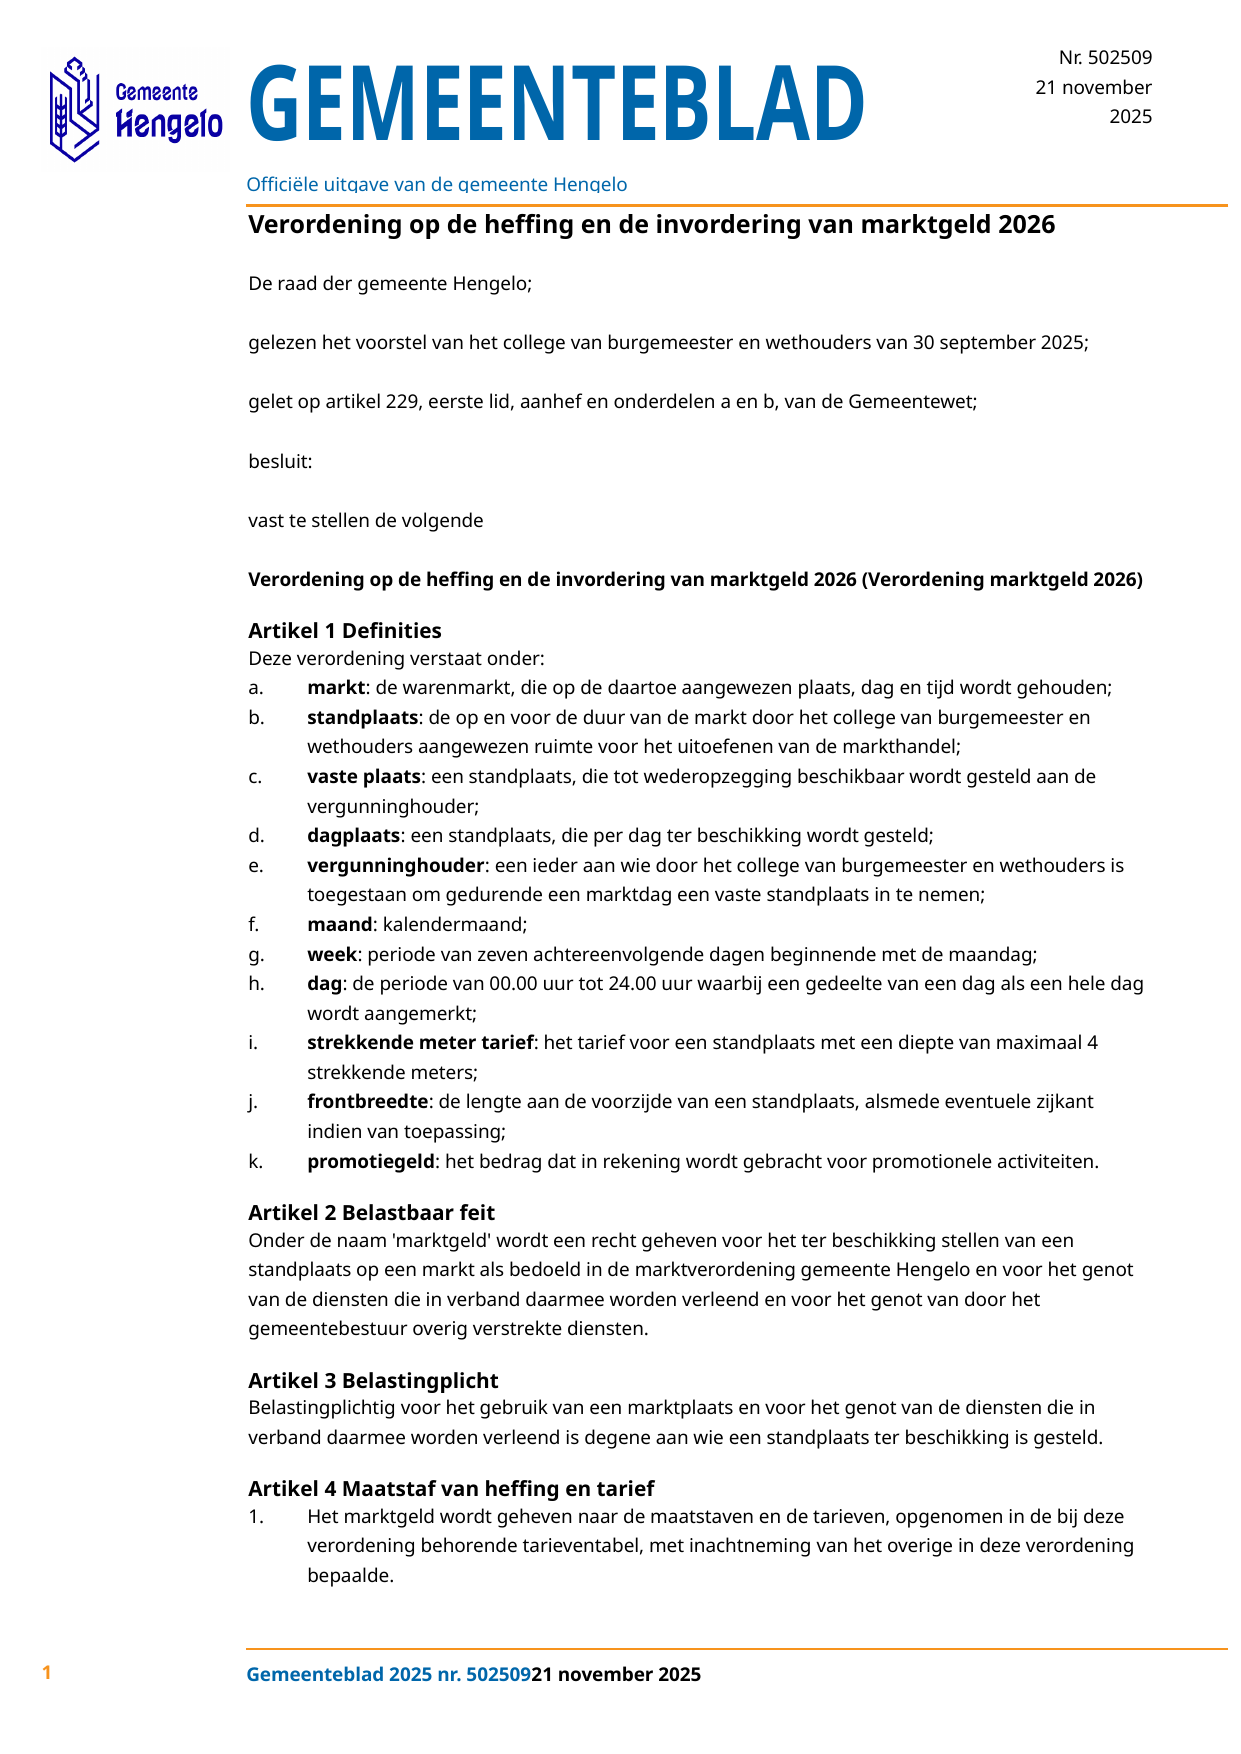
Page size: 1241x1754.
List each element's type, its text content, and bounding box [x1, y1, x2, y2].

list vergunninghouder: een ieder aan wie door het college van burgemeester en wethouders is toegestaan om gedurende een marktdag een vaste standplaats in te nemen; [248, 852, 1152, 907]
list frontbreedte: de lengte aan de voorzijde van een standplaats, alsmede eventuele zijkant indien van toepassing; [248, 1089, 1152, 1144]
text De raad der gemeente Hengelo; [248, 270, 1152, 296]
text Deze verordening verstaat onder: [248, 645, 1152, 671]
text Onder de naam 'marktgeld' wordt een recht geheven voor het ter beschikking stellen van een standplaats op een markt als bedoeld in de marktverordening gemeente Hengelo en voor het genot van de diensten die in verband daarmee worden verleend en voor het genot van door het gemeentebestuur overig verstrekte diensten. [248, 1227, 1152, 1341]
list week: periode van zeven achtereenvolgende dagen beginnende met de maandag; [248, 941, 1152, 967]
text besluit: [248, 448, 1152, 473]
list promotiegeld: het bedrag dat in rekening wordt gebracht voor promotionele activiteiten. [248, 1148, 1152, 1174]
list vaste plaats: een standplaats, die tot wederopzegging beschikbaar wordt gesteld aan de vergunninghouder; [248, 763, 1152, 819]
list dagplaats: een standplaats, die per dag ter beschikking wordt gesteld; [248, 822, 1152, 848]
text Artikel 4 Maatstaf van heffing en tarief [248, 1474, 1152, 1503]
list maand: kalendermaand; [248, 911, 1152, 937]
text Artikel 1 Definities [248, 617, 1152, 645]
text Artikel 3 Belastingplicht [248, 1366, 1152, 1394]
text gelet op artikel 229, eerste lid, aanhef en onderdelen a en b, van de Gemeentewet; [248, 389, 1152, 414]
text gelezen het voorstel van het college van burgemeester en wethouders van 30 september 2025; [248, 329, 1152, 355]
text Belastingplichtig voor het gebruik van een marktplaats en voor het genot van de diensten die in verband daarmee worden verleend is degene aan wie een standplaats ter beschikking is gesteld. [248, 1394, 1152, 1450]
list standplaats: de op en voor de duur van de markt door het college van burgemeester en wethouders aangewezen ruimte voor het uitoefenen van de markthandel; [248, 704, 1152, 759]
list strekkende meter tarief: het tarief voor een standplaats met een diepte van maximaal 4 strekkende meters; [248, 1029, 1152, 1085]
text Artikel 2 Belastbaar feit [248, 1198, 1152, 1227]
list dag: de periode van 00.00 uur tot 24.00 uur waarbij een gedeelte van een dag als een hele dag wordt aangemerkt; [248, 970, 1152, 1026]
text Verordening op de heffing en de invordering van marktgeld 2026 (Verordening marktgeld 2026) [248, 566, 1152, 592]
text vast te stellen de volgende [248, 507, 1152, 533]
picture [41, 47, 231, 172]
list Het marktgeld wordt geheven naar de maatstaven en de tarieven, opgenomen in de bij deze verordening behorende tarieventabel, met inachtneming van het overige in deze verordening bepaalde. [248, 1503, 1152, 1588]
text Verordening op de heffing en de invordering van marktgeld 2026 [248, 207, 1152, 241]
list markt: de warenmarkt, die op de daartoe aangewezen plaats, dag en tijd wordt gehouden; [248, 674, 1152, 700]
